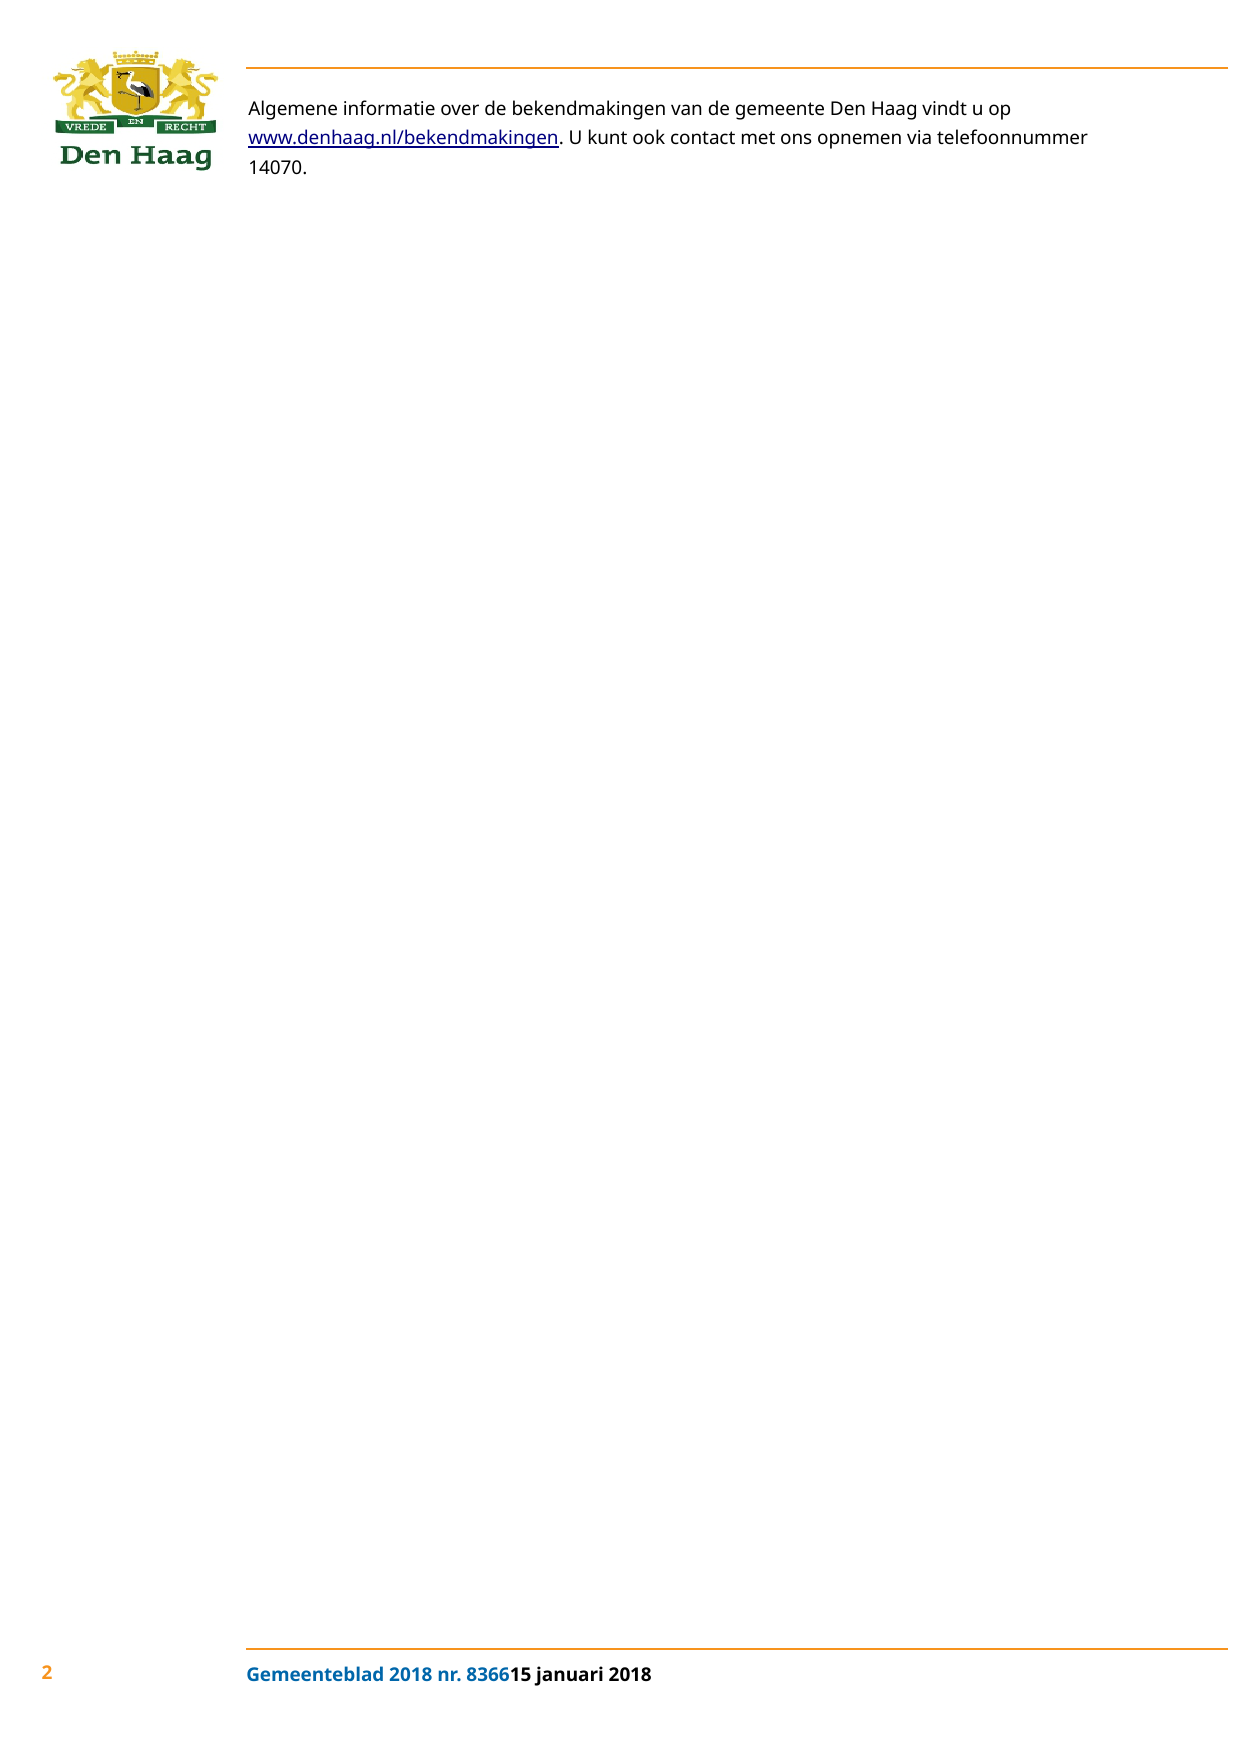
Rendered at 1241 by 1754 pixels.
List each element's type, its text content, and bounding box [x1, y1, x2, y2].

picture [41, 47, 231, 172]
text Algemene informatie over de bekendmakingen van de gemeente Den Haag vindt u op www.denhaag.nl/bekendmakingen. U kunt ook contact met ons opnemen via telefoonnummer 14070. [248, 95, 1152, 180]
